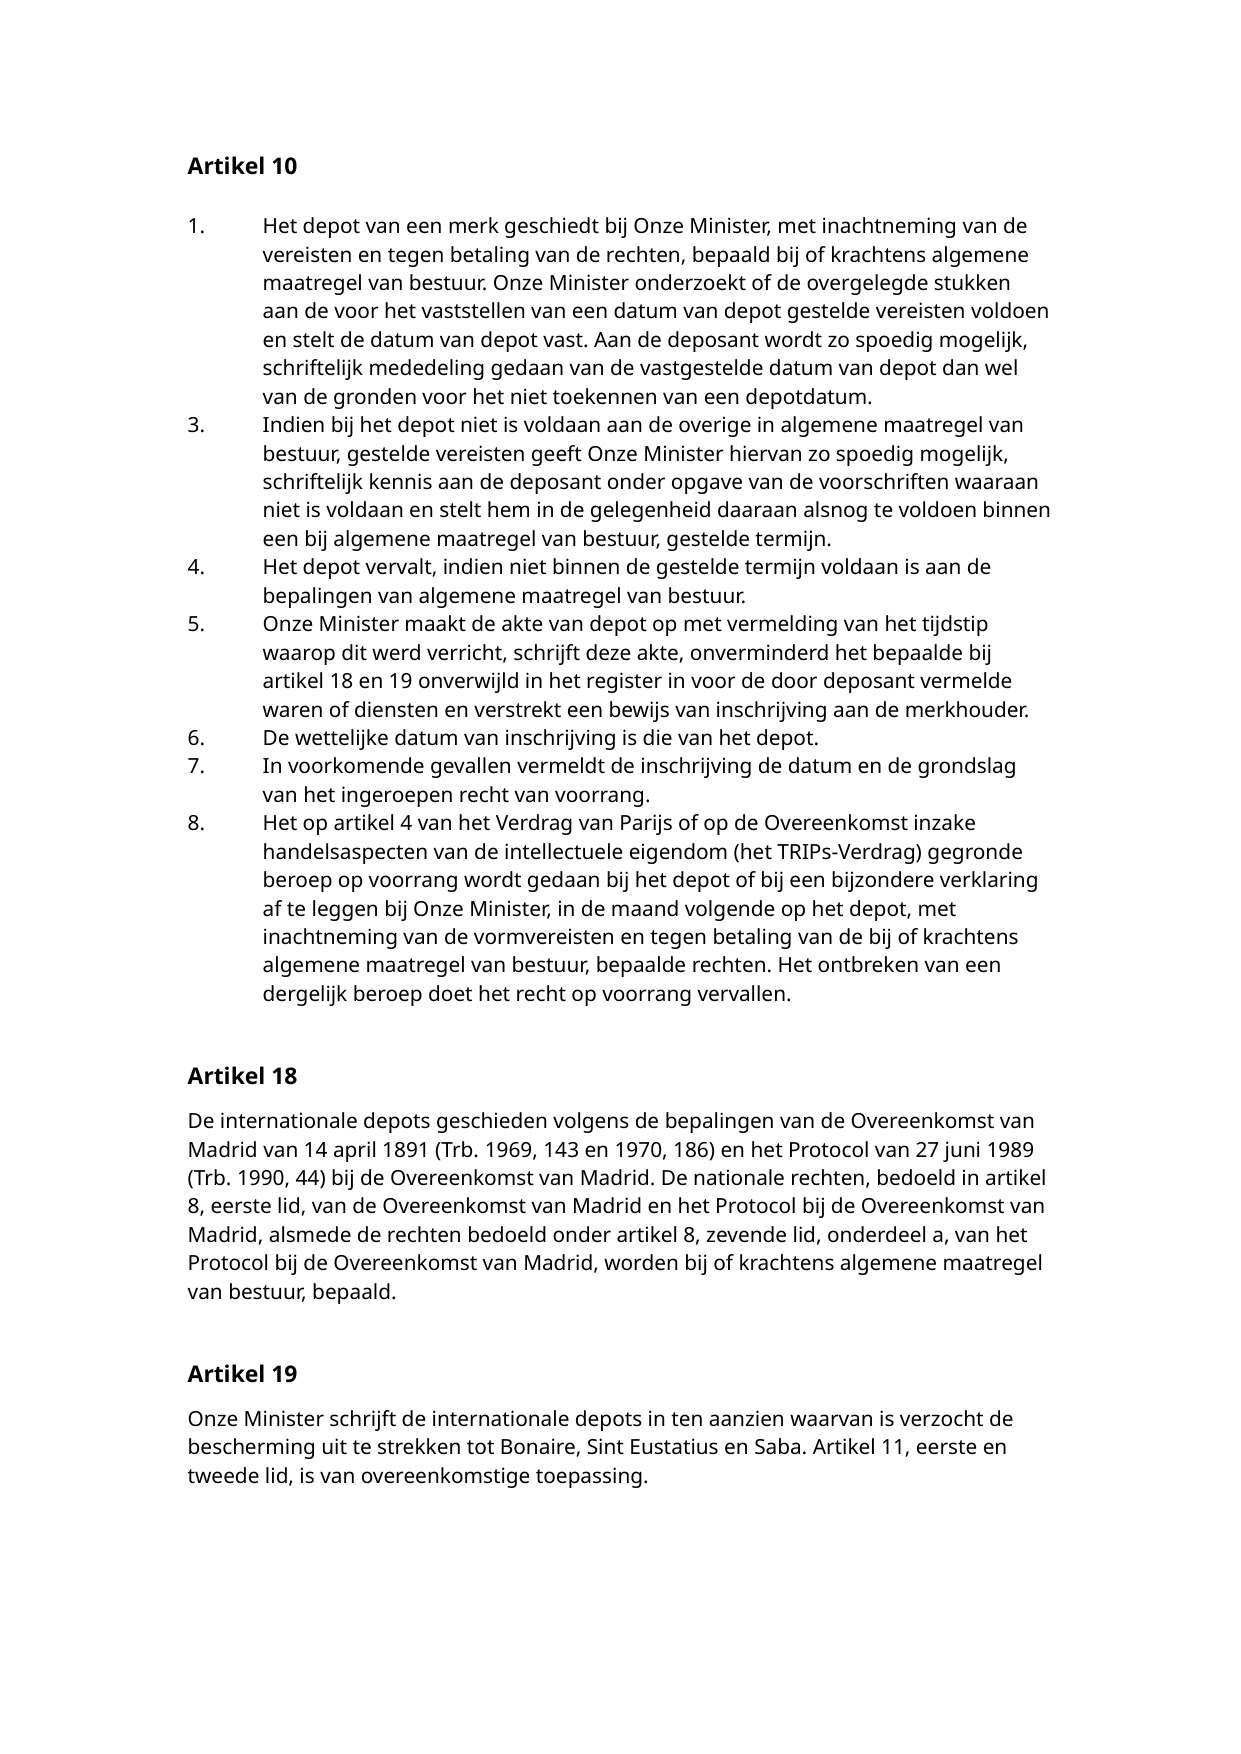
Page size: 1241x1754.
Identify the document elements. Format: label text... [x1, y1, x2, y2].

list Onze Minister maakt de akte van depot op met vermelding van het tijdstip waarop dit werd verricht, schrijft deze akte, onverminderd het bepaalde bij artikel 18 en 19 onverwijld in het register in voor de door deposant vermelde waren of diensten en verstrekt een bewijs van inschrijving aan de merkhouder. [187, 609, 1053, 723]
list Indien bij het depot niet is voldaan aan de overige in algemene maatregel van bestuur, gestelde vereisten geeft Onze Minister hiervan zo spoedig mogelijk, schriftelijk kennis aan de deposant onder opgave van de voorschriften waaraan niet is voldaan en stelt hem in de gelegenheid daaraan alsnog te voldoen binnen een bij algemene maatregel van bestuur, gestelde termijn. [187, 410, 1053, 552]
list Het depot van een merk geschiedt bij Onze Minister, met inachtneming van de vereisten en tegen betaling van de rechten, bepaald bij of krachtens algemene maatregel van bestuur. Onze Minister onderzoekt of de overgelegde stukken aan de voor het vaststellen van een datum van depot gestelde vereisten voldoen en stelt de datum van depot vast. Aan de deposant wordt zo spoedig mogelijk, schriftelijk mededeling gedaan van de vastgestelde datum van depot dan wel van de gronden voor het niet toekennen van een depotdatum. [187, 211, 1053, 410]
list De wettelijke datum van inschrijving is die van het depot. [187, 723, 1053, 752]
text De internationale depots geschieden volgens de bepalingen van de Overeenkomst van Madrid van 14 april 1891 (Trb. 1969, 143 en 1970, 186) en het Protocol van 27 juni 1989 (Trb. 1990, 44) bij de Overeenkomst van Madrid. De nationale rechten, bedoeld in artikel 8, eerste lid, van de Overeenkomst van Madrid en het Protocol bij de Overeenkomst van Madrid, alsmede de rechten bedoeld onder artikel 8, zevende lid, onderdeel a, van het Protocol bij de Overeenkomst van Madrid, worden bij of krachtens algemene maatregel van bestuur, bepaald. [187, 1106, 1053, 1305]
list In voorkomende gevallen vermeldt de inschrijving de datum en de grondslag van het ingeroepen recht van voorrang. [187, 752, 1053, 808]
list Het op artikel 4 van het Verdrag van Parijs of op de Overeenkomst inzake handelsaspecten van de intellectuele eigendom (het TRIPs-Verdrag) gegronde beroep op voorrang wordt gedaan bij het depot of bij een bijzondere verklaring af te leggen bij Onze Minister, in de maand volgende op het depot, met inachtneming van de vormvereisten en tegen betaling van de bij of krachtens algemene maatregel van bestuur, bepaalde rechten. Het ontbreken van een dergelijk beroep doet het recht op voorrang vervallen. [187, 808, 1053, 1007]
subtitle Artikel 18 [187, 1060, 1053, 1091]
list Het depot vervalt, indien niet binnen de gestelde termijn voldaan is aan de bepalingen van algemene maatregel van bestuur. [187, 552, 1053, 609]
text Onze Minister schrijft de internationale depots in ten aanzien waarvan is verzocht de bescherming uit te strekken tot Bonaire, Sint Eustatius en Saba. Artikel 11, eerste en tweede lid, is van overeenkomstige toepassing. [187, 1404, 1053, 1489]
subtitle Artikel 10 [187, 150, 1053, 181]
subtitle Artikel 19 [187, 1358, 1053, 1389]
